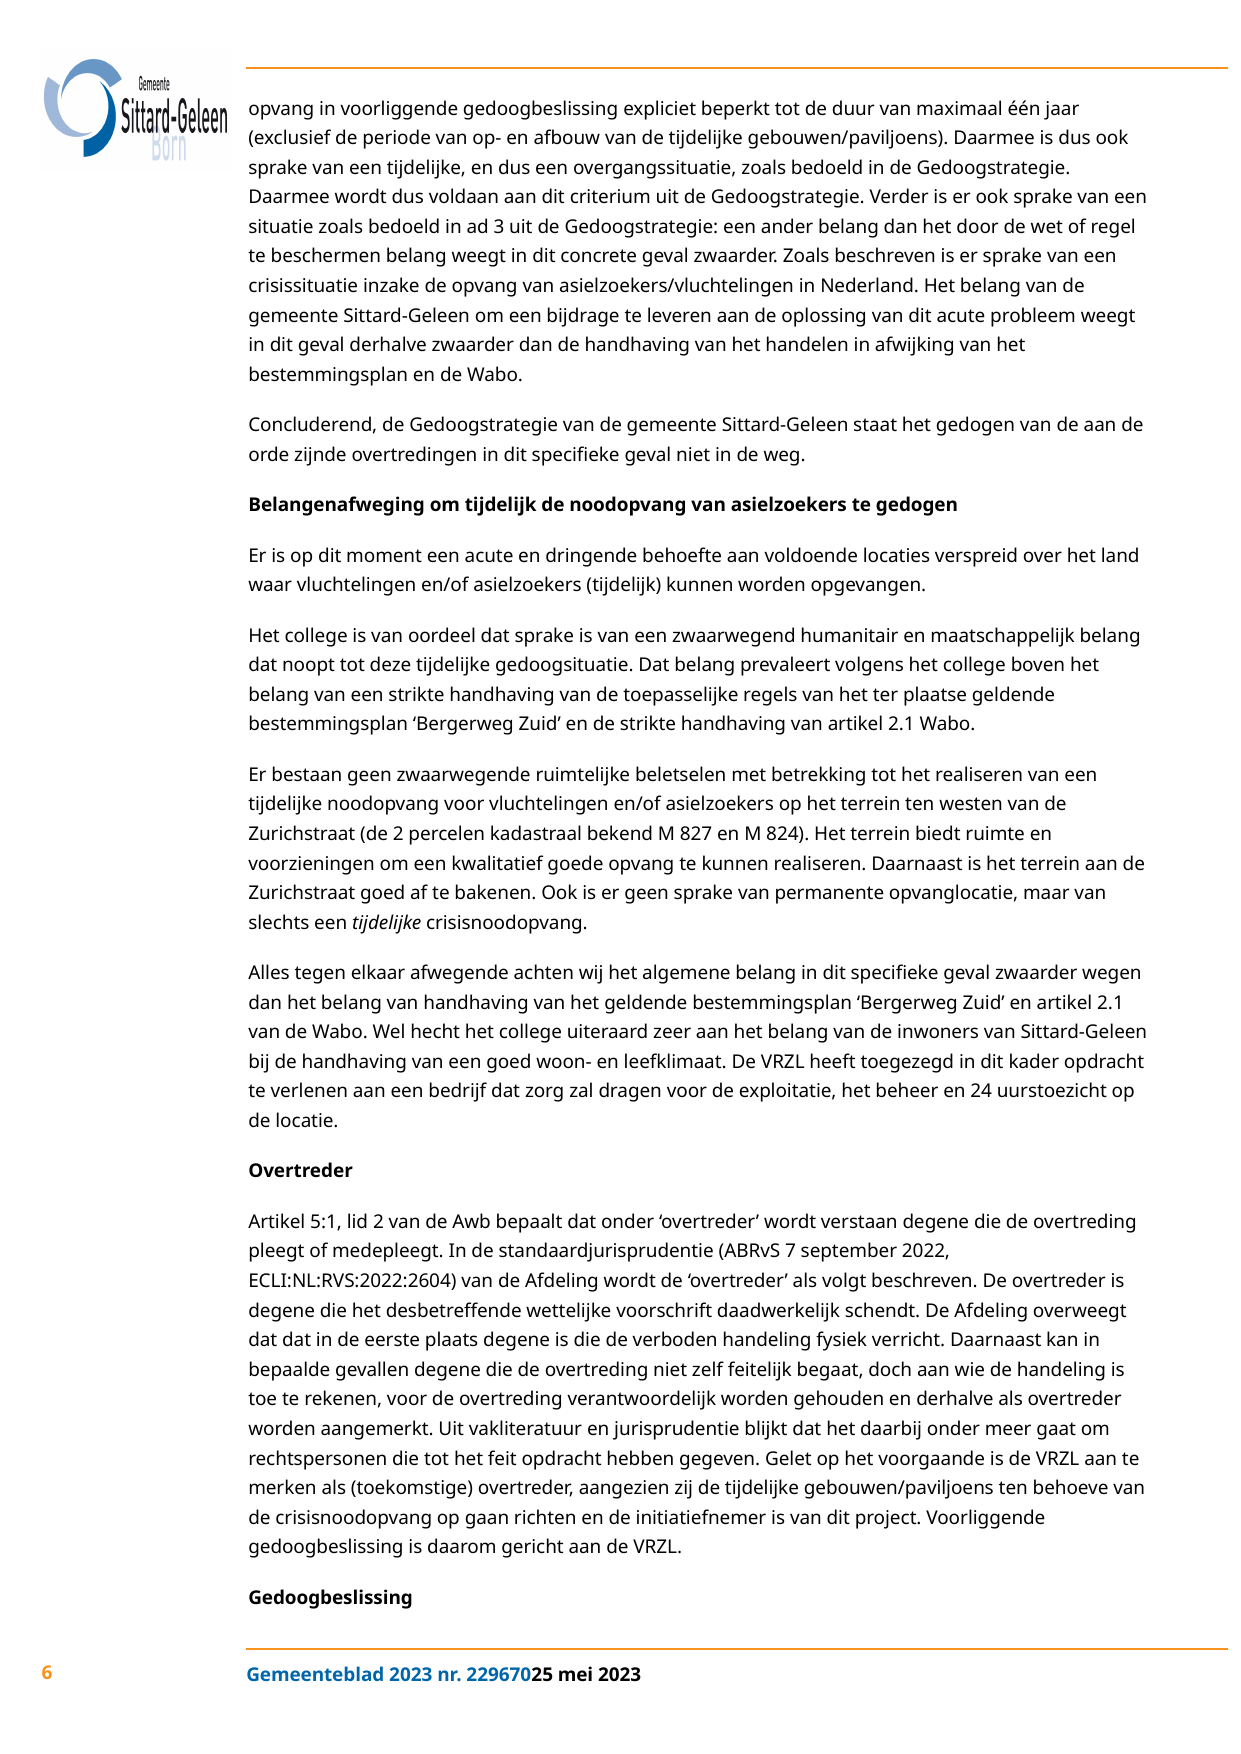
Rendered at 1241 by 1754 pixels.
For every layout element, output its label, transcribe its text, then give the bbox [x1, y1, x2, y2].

text Er is op dit moment een acute en dringende behoefte aan voldoende locaties verspreid over het land waar vluchtelingen en/of asielzoekers (tijdelijk) kunnen worden opgevangen. [248, 542, 1152, 597]
text opvang in voorliggende gedoogbeslissing expliciet beperkt tot de duur van maximaal één jaar (exclusief de periode van op- en afbouw van de tijdelijke gebouwen/paviljoens). Daarmee is dus ook sprake van een tijdelijke, en dus een overgangssituatie, zoals bedoeld in de Gedoogstrategie. Daarmee wordt dus voldaan aan dit criterium uit de Gedoogstrategie. Verder is er ook sprake van een situatie zoals bedoeld in ad 3 uit de Gedoogstrategie: een ander belang dan het door de wet of regel te beschermen belang weegt in dit concrete geval zwaarder. Zoals beschreven is er sprake van een crisissituatie inzake de opvang van asielzoekers/vluchtelingen in Nederland. Het belang van de gemeente Sittard-Geleen om een bijdrage te leveren aan de oplossing van dit acute probleem weegt in dit geval derhalve zwaarder dan de handhaving van het handelen in afwijking van het bestemmingsplan en de Wabo. [248, 95, 1152, 387]
picture [41, 47, 231, 172]
text Concluderend, de Gedoogstrategie van de gemeente Sittard-Geleen staat het gedogen van de aan de orde zijnde overtredingen in dit specifieke geval niet in de weg. [248, 411, 1152, 467]
text Belangenafweging om tijdelijk de noodopvang van asielzoekers te gedogen [248, 491, 1152, 517]
text Alles tegen elkaar afwegende achten wij het algemene belang in dit specifieke geval zwaarder wegen dan het belang van handhaving van het geldende bestemmingsplan ‘Bergerweg Zuid’ en artikel 2.1 van de Wabo. Wel hecht het college uiteraard zeer aan het belang van de inwoners van Sittard-Geleen bij de handhaving van een goed woon- en leefklimaat. De VRZL heeft toegezegd in dit kader opdracht te verlenen aan een bedrijf dat zorg zal dragen voor de exploitatie, het beheer en 24 uurstoezicht op de locatie. [248, 959, 1152, 1133]
text Het college is van oordeel dat sprake is van een zwaarwegend humanitair en maatschappelijk belang dat noopt tot deze tijdelijke gedoogsituatie. Dat belang prevaleert volgens het college boven het belang van een strikte handhaving van de toepasselijke regels van het ter plaatse geldende bestemmingsplan ‘Bergerweg Zuid’ en de strikte handhaving van artikel 2.1 Wabo. [248, 622, 1152, 736]
text Artikel 5:1, lid 2 van de Awb bepaalt dat onder ‘overtreder’ wordt verstaan degene die de overtreding pleegt of medepleegt. In de standaardjurisprudentie (ABRvS 7 september 2022, ECLI:NL:RVS:2022:2604) van de Afdeling wordt de ‘overtreder’ als volgt beschreven. De overtreder is degene die het desbetreffende wettelijke voorschrift daadwerkelijk schendt. De Afdeling overweegt dat dat in de eerste plaats degene is die de verboden handeling fysiek verricht. Daarnaast kan in bepaalde gevallen degene die de overtreding niet zelf feitelijk begaat, doch aan wie de handeling is toe te rekenen, voor de overtreding verantwoordelijk worden gehouden en derhalve als overtreder worden aangemerkt. Uit vakliteratuur en jurisprudentie blijkt dat het daarbij onder meer gaat om rechtspersonen die tot het feit opdracht hebben gegeven. Gelet op het voorgaande is de VRZL aan te merken als (toekomstige) overtreder, aangezien zij de tijdelijke gebouwen/paviljoens ten behoeve van de crisisnoodopvang op gaan richten en de initiatiefnemer is van dit project. Voorliggende gedoogbeslissing is daarom gericht aan de VRZL. [248, 1208, 1152, 1559]
text Overtreder [248, 1158, 1152, 1183]
text Er bestaan geen zwaarwegende ruimtelijke beletselen met betrekking tot het realiseren van een tijdelijke noodopvang voor vluchtelingen en/of asielzoekers op het terrein ten westen van de Zurichstraat (de 2 percelen kadastraal bekend M 827 en M 824). Het terrein biedt ruimte en voorzieningen om een kwalitatief goede opvang te kunnen realiseren. Daarnaast is het terrein aan de Zurichstraat goed af te bakenen. Ook is er geen sprake van permanente opvanglocatie, maar van slechts een tijdelijke crisisnoodopvang. [248, 761, 1152, 935]
text Gedoogbeslissing [248, 1584, 1152, 1610]
